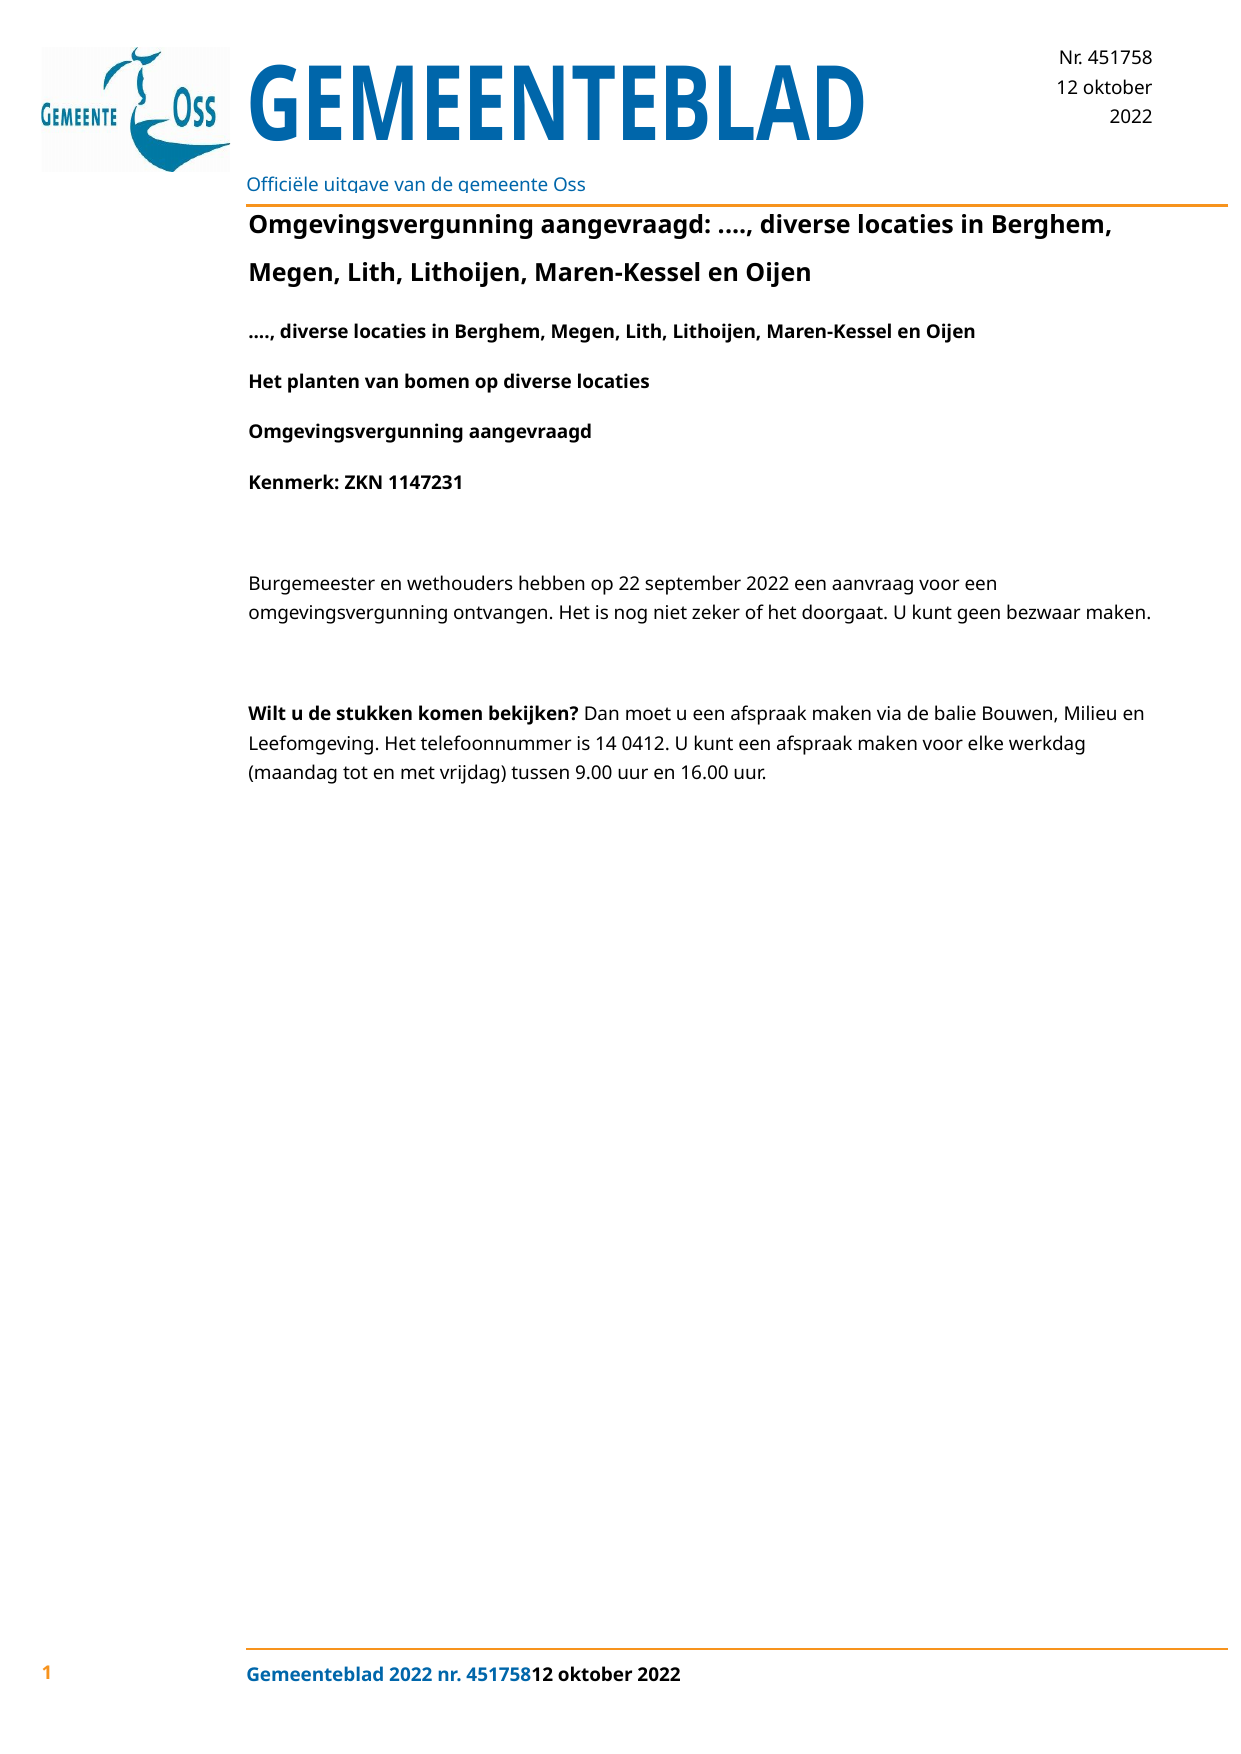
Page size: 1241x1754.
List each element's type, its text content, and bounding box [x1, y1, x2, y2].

text Kenmerk: ZKN 1147231 [248, 469, 1152, 495]
text Het planten van bomen op diverse locaties [248, 368, 1152, 394]
picture [41, 47, 231, 172]
text Burgemeester en wethouders hebben op 22 september 2022 een aanvraag voor een omgevingsvergunning ontvangen. Het is nog niet zeker of het doorgaat. U kunt geen bezwaar maken. [248, 570, 1152, 625]
text ...., diverse locaties in Berghem, Megen, Lith, Lithoijen, Maren-Kessel en Oijen [248, 318, 1152, 344]
text Omgevingsvergunning aangevraagd: ...., diverse locaties in Berghem, Megen, Lith, Lithoijen, Maren-Kessel en Oijen [248, 207, 1152, 288]
text Wilt u de stukken komen bekijken? Dan moet u een afspraak maken via de balie Bouwen, Milieu en Leefomgeving. Het telefoonnummer is 14 0412. U kunt een afspraak maken voor elke werkdag (maandag tot en met vrijdag) tussen 9.00 uur en 16.00 uur. [248, 700, 1152, 785]
text Omgevingsvergunning aangevraagd [248, 419, 1152, 444]
